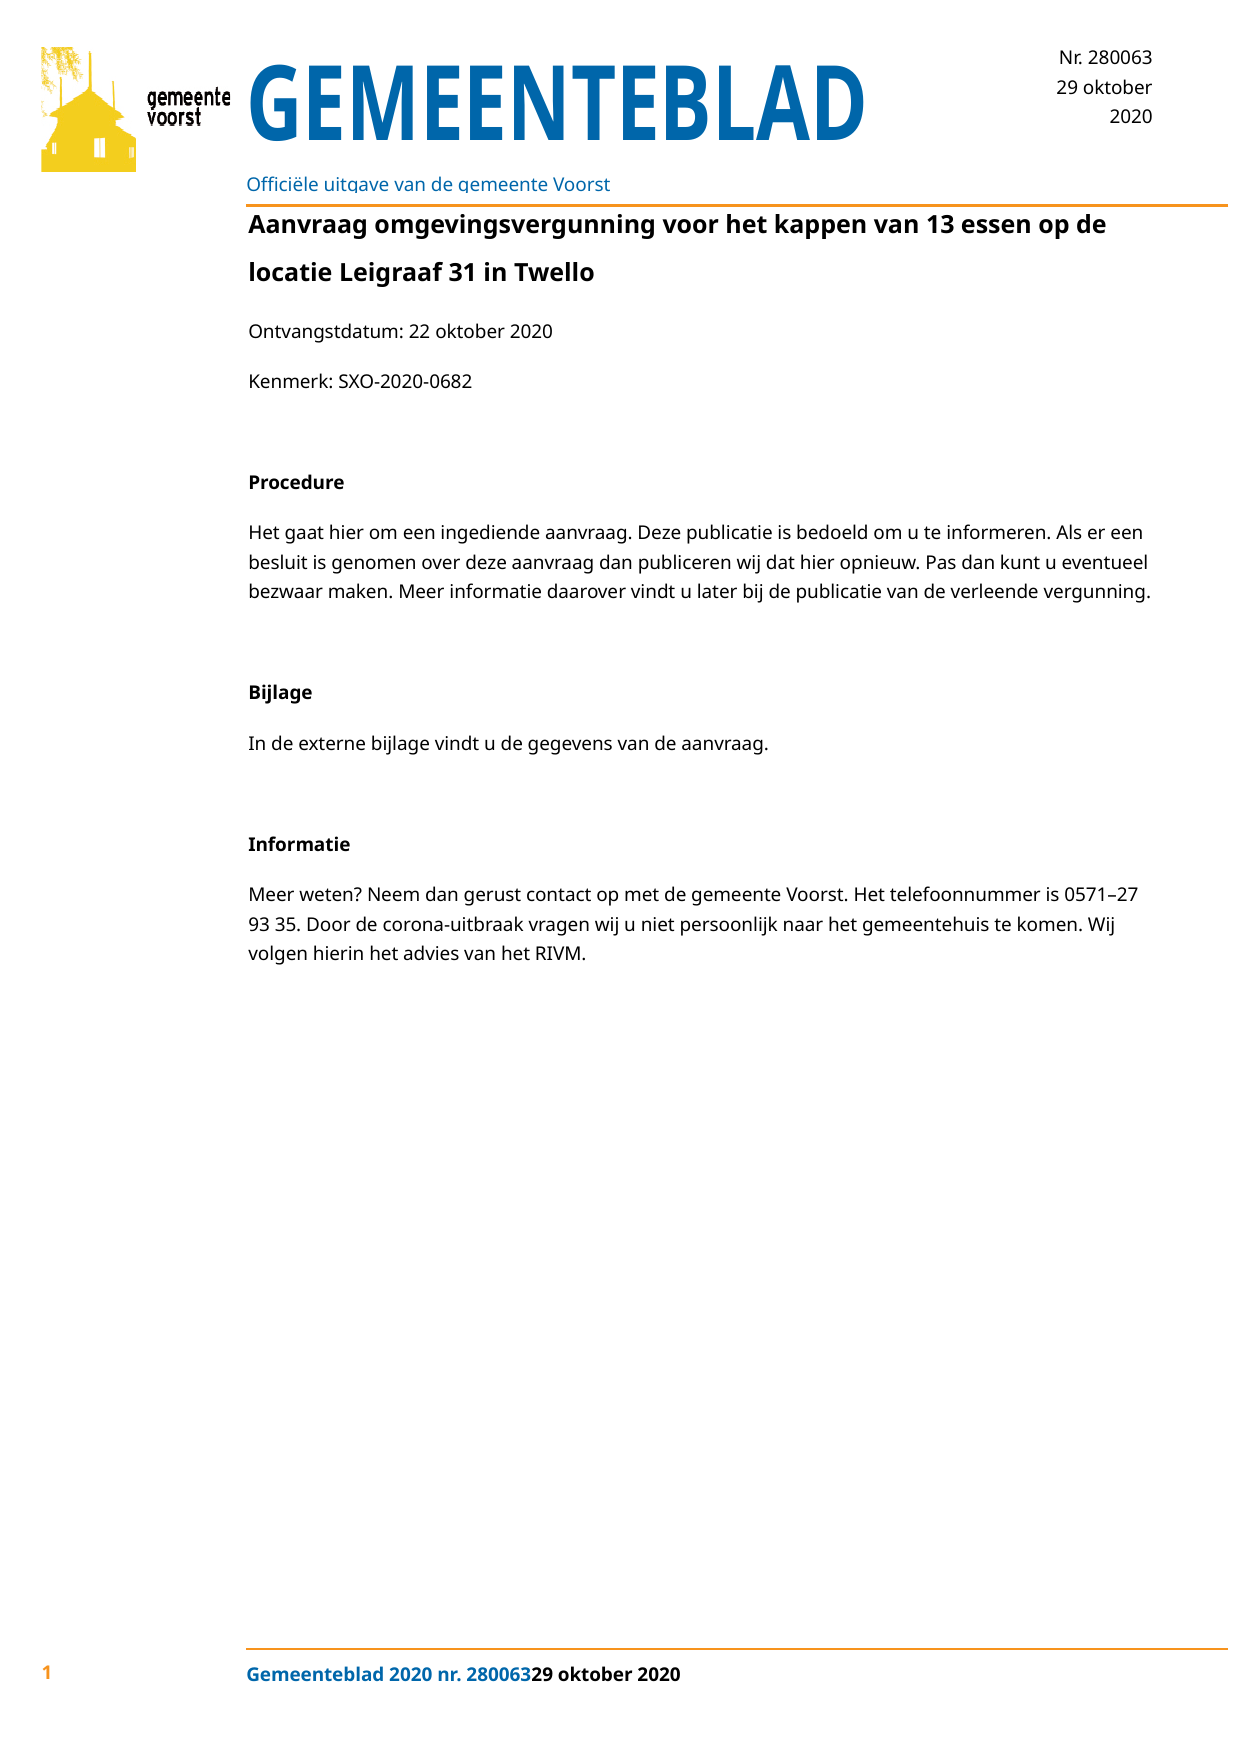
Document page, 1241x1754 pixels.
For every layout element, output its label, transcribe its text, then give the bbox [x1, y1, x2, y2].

text Procedure [248, 469, 1152, 495]
text Informatie [248, 831, 1152, 857]
text Aanvraag omgevingsvergunning voor het kappen van 13 essen op de locatie Leigraaf 31 in Twello [248, 207, 1152, 288]
picture [41, 47, 231, 172]
text Bijlage [248, 679, 1152, 705]
text Kenmerk: SXO-2020-0682 [248, 368, 1152, 394]
text Meer weten? Neem dan gerust contact op met de gemeente Voorst. Het telefoonnummer is 0571–27 93 35. Door de corona-uitbraak vragen wij u niet persoonlijk naar het gemeentehuis te komen. Wij volgen hierin het advies van het RIVM. [248, 881, 1152, 966]
text Ontvangstdatum: 22 oktober 2020 [248, 318, 1152, 344]
text Het gaat hier om een ingediende aanvraag. Deze publicatie is bedoeld om u te informeren. Als er een besluit is genomen over deze aanvraag dan publiceren wij dat hier opnieuw. Pas dan kunt u eventueel bezwaar maken. Meer informatie daarover vindt u later bij de publicatie van de verleende vergunning. [248, 519, 1152, 604]
text In de externe bijlage vindt u de gegevens van de aanvraag. [248, 730, 1152, 756]
